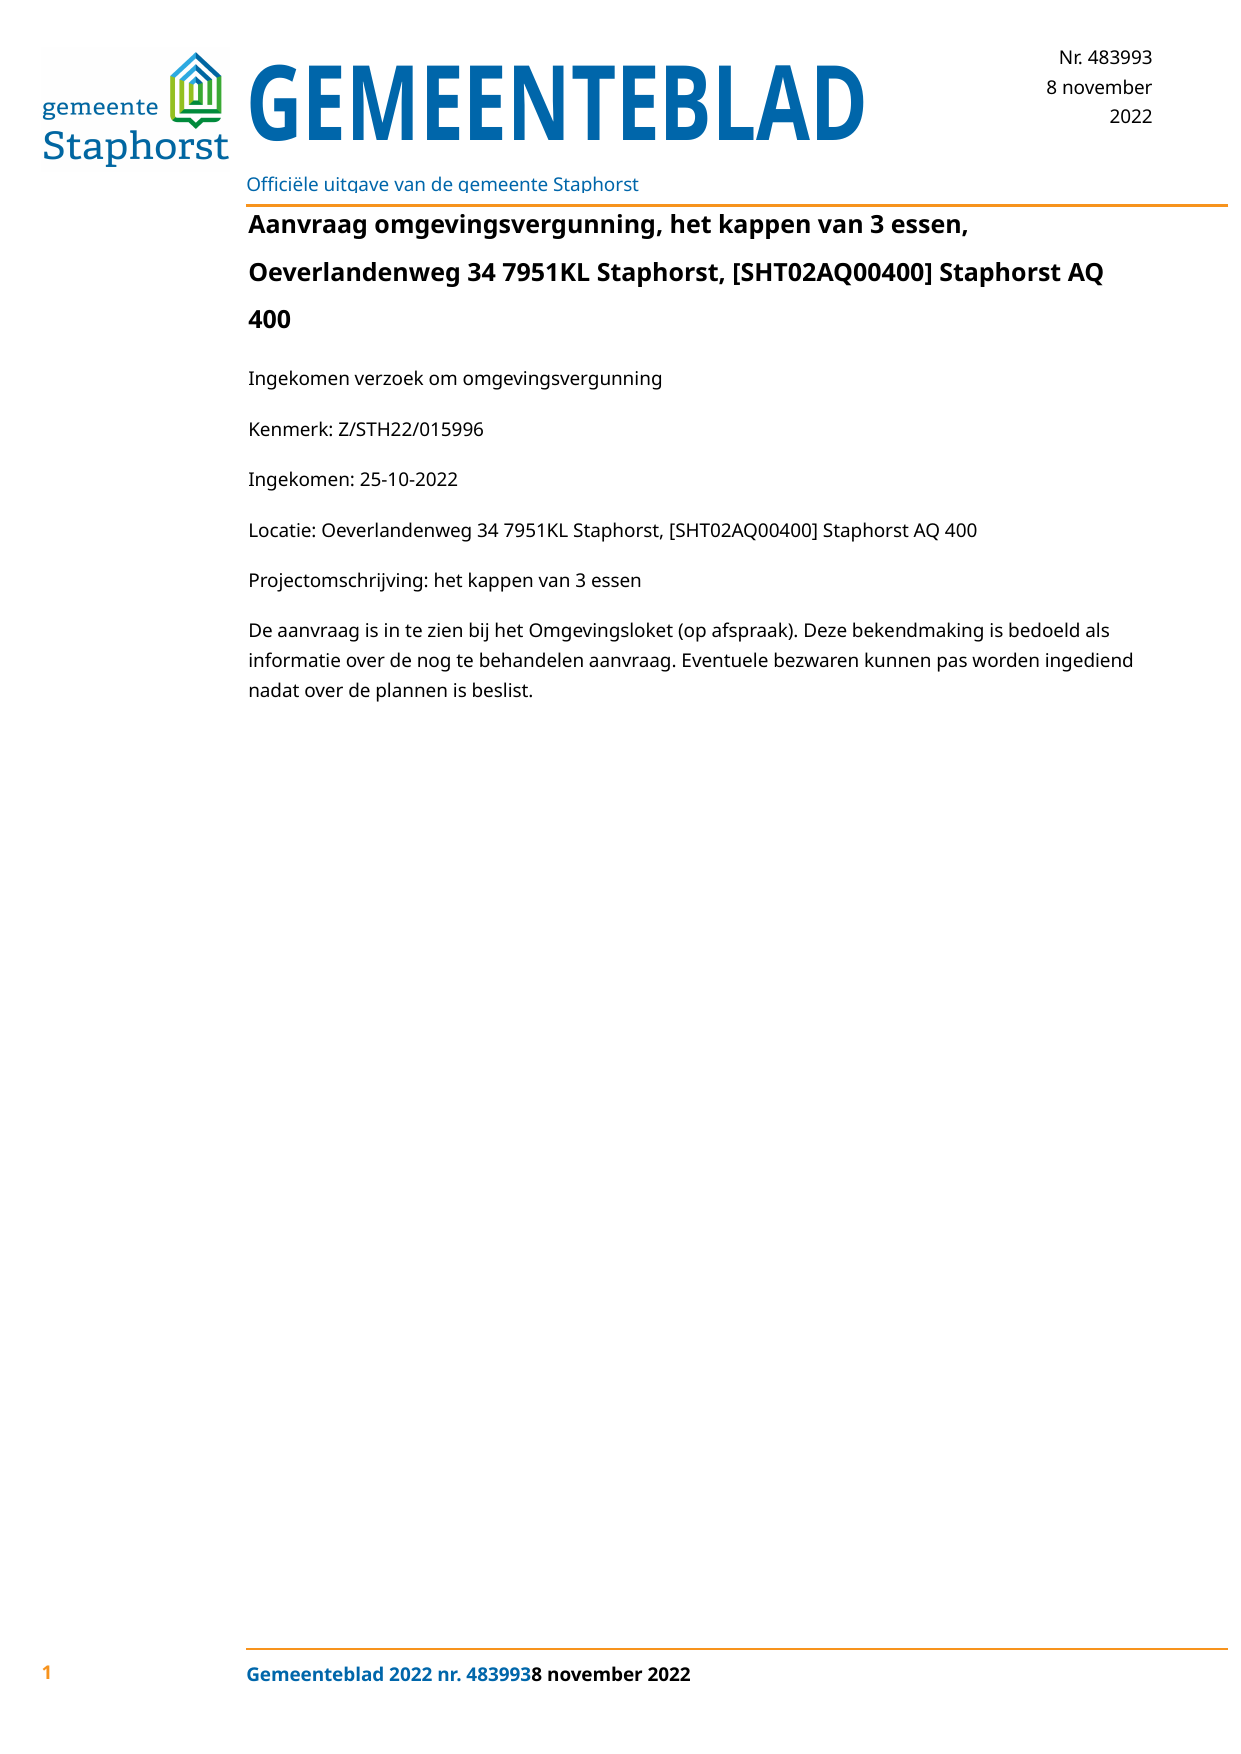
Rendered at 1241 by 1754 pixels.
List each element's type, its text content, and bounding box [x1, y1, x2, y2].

text De aanvraag is in te zien bij het Omgevingsloket (op afspraak). Deze bekendmaking is bedoeld als informatie over de nog te behandelen aanvraag. Eventuele bezwaren kunnen pas worden ingediend nadat over de plannen is beslist. [248, 618, 1152, 702]
text Kenmerk: Z/STH22/015996 [248, 416, 1152, 442]
text Ingekomen: 25-10-2022 [248, 466, 1152, 492]
text Ingekomen verzoek om omgevingsvergunning [248, 366, 1152, 391]
text Aanvraag omgevingsvergunning, het kappen van 3 essen, Oeverlandenweg 34 7951KL Staphorst, [SHT02AQ00400] Staphorst AQ 400 [248, 207, 1152, 336]
picture [41, 47, 231, 172]
text Locatie: Oeverlandenweg 34 7951KL Staphorst, [SHT02AQ00400] Staphorst AQ 400 [248, 517, 1152, 542]
text Projectomschrijving: het kappen van 3 essen [248, 567, 1152, 593]
